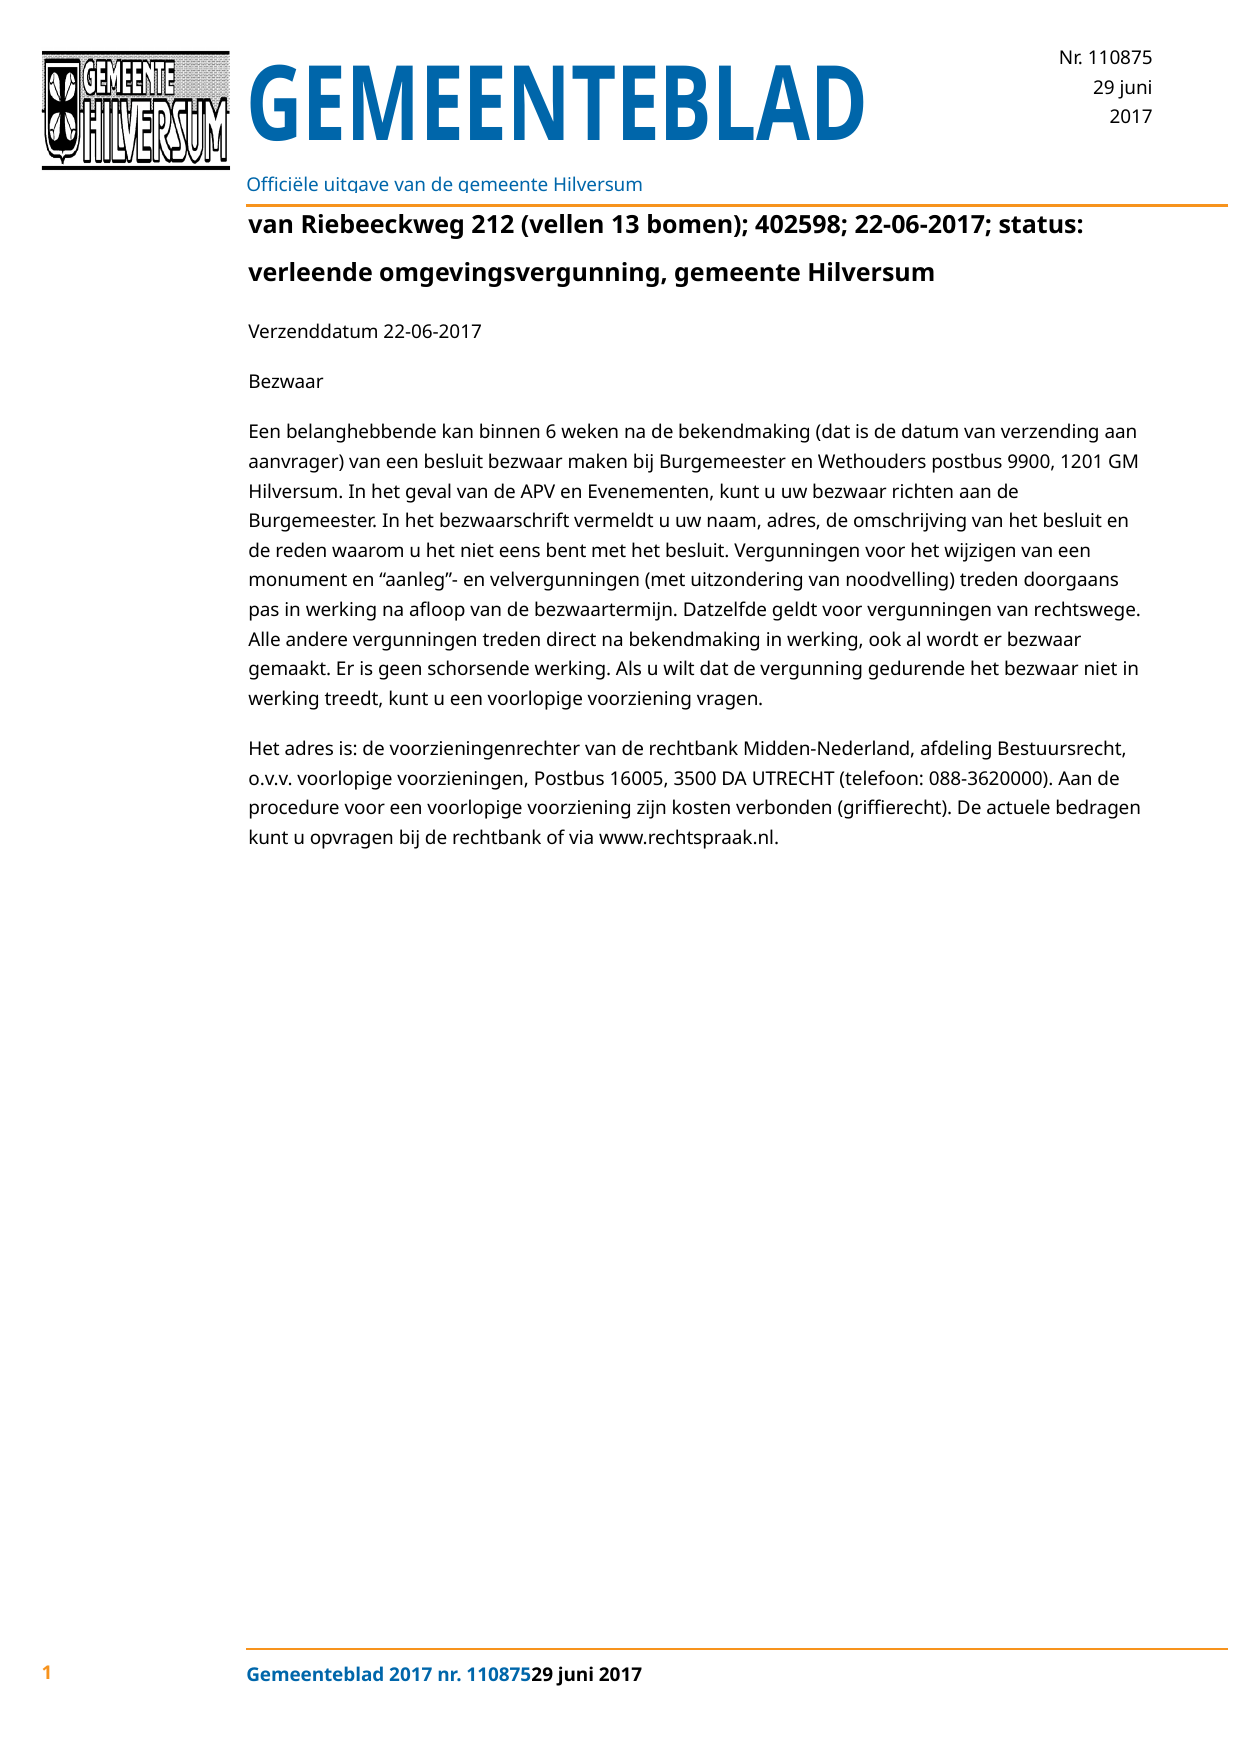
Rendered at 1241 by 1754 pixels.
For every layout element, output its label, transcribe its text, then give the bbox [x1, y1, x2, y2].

text Een belanghebbende kan binnen 6 weken na de bekendmaking (dat is de datum van verzending aan aanvrager) van een besluit bezwaar maken bij Burgemeester en Wethouders postbus 9900, 1201 GM Hilversum. In het geval van de APV en Evenementen, kunt u uw bezwaar richten aan de Burgemeester. In het bezwaarschrift vermeldt u uw naam, adres, de omschrijving van het besluit en de reden waarom u het niet eens bent met het besluit. Vergunningen voor het wijzigen van een monument en “aanleg”- en velvergunningen (met uitzondering van noodvelling) treden doorgaans pas in werking na afloop van de bezwaartermijn. Datzelfde geldt voor vergunningen van rechtswege. Alle andere vergunningen treden direct na bekendmaking in werking, ook al wordt er bezwaar gemaakt. Er is geen schorsende werking. Als u wilt dat de vergunning gedurende het bezwaar niet in werking treedt, kunt u een voorlopige voorziening vragen. [248, 419, 1152, 711]
text Verzenddatum 22-06-2017 [248, 318, 1152, 344]
picture [41, 47, 231, 172]
text Het adres is: de voorzieningenrechter van de rechtbank Midden-Nederland, afdeling Bestuursrecht, o.v.v. voorlopige voorzieningen, Postbus 16005, 3500 DA UTRECHT (telefoon: 088-3620000). Aan de procedure voor een voorlopige voorziening zijn kosten verbonden (griffierecht). De actuele bedragen kunt u opvragen bij de rechtbank of via www.rechtspraak.nl. [248, 735, 1152, 850]
text van Riebeeckweg 212 (vellen 13 bomen); 402598; 22-06-2017; status: verleende omgevingsvergunning, gemeente Hilversum [248, 207, 1152, 288]
text Bezwaar [248, 368, 1152, 394]
